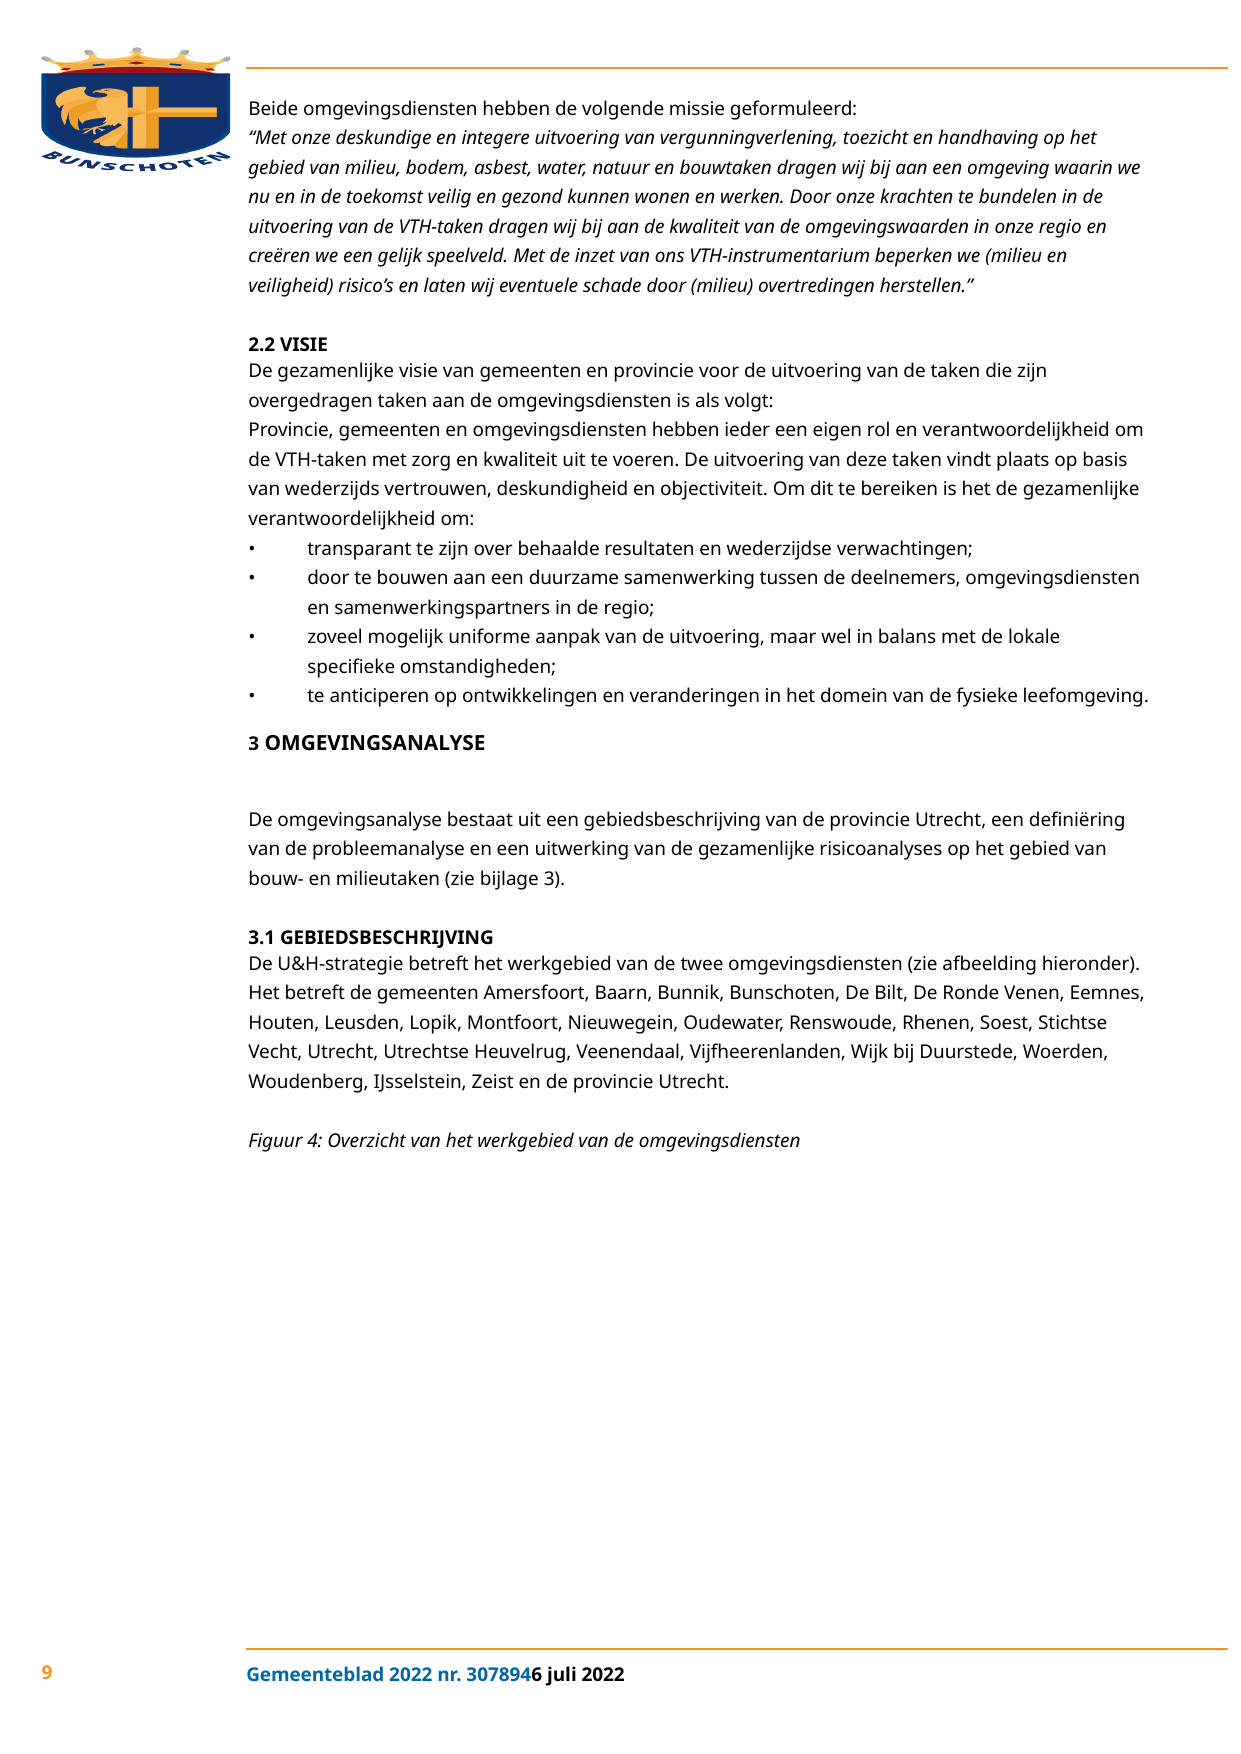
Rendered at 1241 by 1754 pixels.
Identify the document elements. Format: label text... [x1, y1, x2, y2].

text De U&H-strategie betreft het werkgebied van de twee omgevingsdiensten (zie afbeelding hieronder). Het betreft de gemeenten Amersfoort, Baarn, Bunnik, Bunschoten, De Bilt, De Ronde Venen, Eemnes, Houten, Leusden, Lopik, Montfoort, Nieuwegein, Oudewater, Renswoude, Rhenen, Soest, Stichtse Vecht, Utrecht, Utrechtse Heuvelrug, Veenendaal, Vijfheerenlanden, Wijk bij Duurstede, Woerden, Woudenberg, IJsselstein, Zeist en de provincie Utrecht. [248, 950, 1152, 1094]
picture [41, 47, 231, 172]
text De gezamenlijke visie van gemeenten en provincie voor de uitvoering van de taken die zijn overgedragen taken aan de omgevingsdiensten is als volgt: [248, 357, 1152, 412]
list te anticiperen op ontwikkelingen en veranderingen in het domein van de fysieke leefomgeving. [248, 683, 1152, 708]
list zoveel mogelijk uniforme aanpak van de uitvoering, maar wel in balans met de lokale specifieke omstandigheden; [248, 623, 1152, 679]
text Provincie, gemeenten en omgevingsdiensten hebben ieder een eigen rol en verantwoordelijkheid om de VTH-taken met zorg en kwaliteit uit te voeren. De uitvoering van deze taken vindt plaats op basis van wederzijds vertrouwen, deskundigheid en objectiviteit. Om dit te bereiken is het de gezamenlijke verantwoordelijkheid om: [248, 416, 1152, 531]
list door te bouwen aan een duurzame samenwerking tussen de deelnemers, omgevingsdiensten en samenwerkingspartners in de regio; [248, 564, 1152, 619]
text 3 OMGEVINGSANALYSE [248, 728, 1152, 757]
text 2.2 VISIE [248, 331, 1152, 357]
text Beide omgevingsdiensten hebben de volgende missie geformuleerd: [248, 95, 1152, 121]
text Figuur 4: Overzicht van het werkgebied van de omgevingsdiensten [248, 1127, 1152, 1153]
text 3.1 GEBIEDSBESCHRIJVING [248, 924, 1152, 950]
text “Met onze deskundige en integere uitvoering van vergunningverlening, toezicht en handhaving op het gebied van milieu, bodem, asbest, water, natuur en bouwtaken dragen wij bij aan een omgeving waarin we nu en in de toekomst veilig en gezond kunnen wonen en werken. Door onze krachten te bundelen in de uitvoering van de VTH-taken dragen wij bij aan de kwaliteit van de omgevingswaarden in onze regio en creëren we een gelijk speelveld. Met de inzet van ons VTH-instrumentarium beperken we (milieu en veiligheid) risico’s en laten wij eventuele schade door (milieu) overtredingen herstellen.” [248, 124, 1152, 298]
list transparant te zijn over behaalde resultaten en wederzijdse verwachtingen; [248, 535, 1152, 560]
text De omgevingsanalyse bestaat uit een gebiedsbeschrijving van de provincie Utrecht, een definiëring van de probleemanalyse en een uitwerking van de gezamenlijke risicoanalyses op het gebied van bouw- en milieutaken (zie bijlage 3). [248, 806, 1152, 891]
